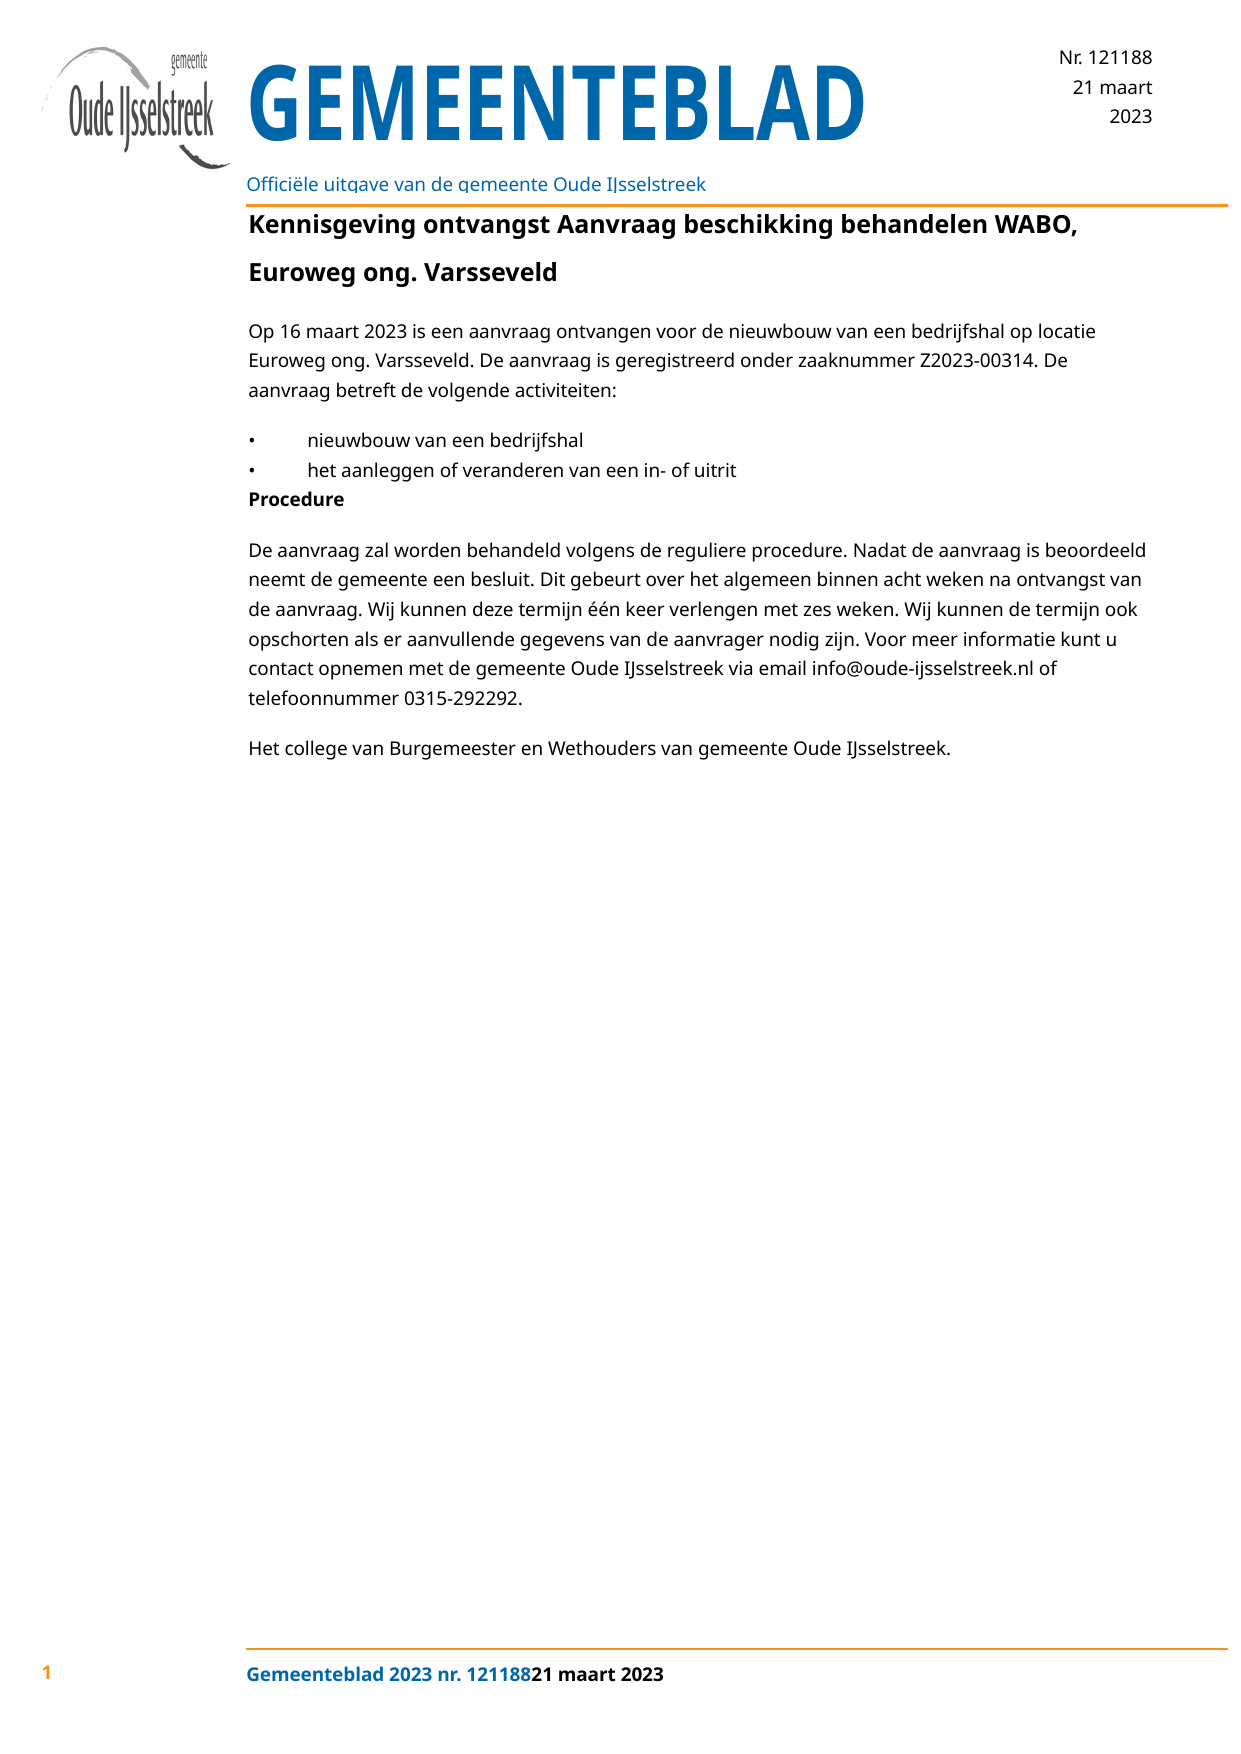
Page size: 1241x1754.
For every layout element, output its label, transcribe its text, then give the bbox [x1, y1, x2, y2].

text Procedure [248, 487, 1152, 512]
list nieuwbouw van een bedrijfshal [248, 427, 1152, 453]
text Het college van Burgemeester en Wethouders van gemeente Oude IJsselstreek. [248, 735, 1152, 761]
text Kennisgeving ontvangst Aanvraag beschikking behandelen WABO, Euroweg ong. Varsseveld [248, 207, 1152, 288]
text Op 16 maart 2023 is een aanvraag ontvangen voor de nieuwbouw van een bedrijfshal op locatie Euroweg ong. Varsseveld. De aanvraag is geregistreerd onder zaaknummer Z2023-00314. De aanvraag betreft de volgende activiteiten: [248, 318, 1152, 403]
list het aanleggen of veranderen van een in- of uitrit [248, 457, 1152, 483]
text De aanvraag zal worden behandeld volgens de reguliere procedure. Nadat de aanvraag is beoordeeld neemt de gemeente een besluit. Dit gebeurt over het algemeen binnen acht weken na ontvangst van de aanvraag. Wij kunnen deze termijn één keer verlengen met zes weken. Wij kunnen de termijn ook opschorten als er aanvullende gegevens van de aanvrager nodig zijn. Voor meer informatie kunt u contact opnemen met de gemeente Oude IJsselstreek via email info@oude-ijsselstreek.nl of telefoonnummer 0315-292292. [248, 537, 1152, 711]
picture [41, 47, 231, 172]
